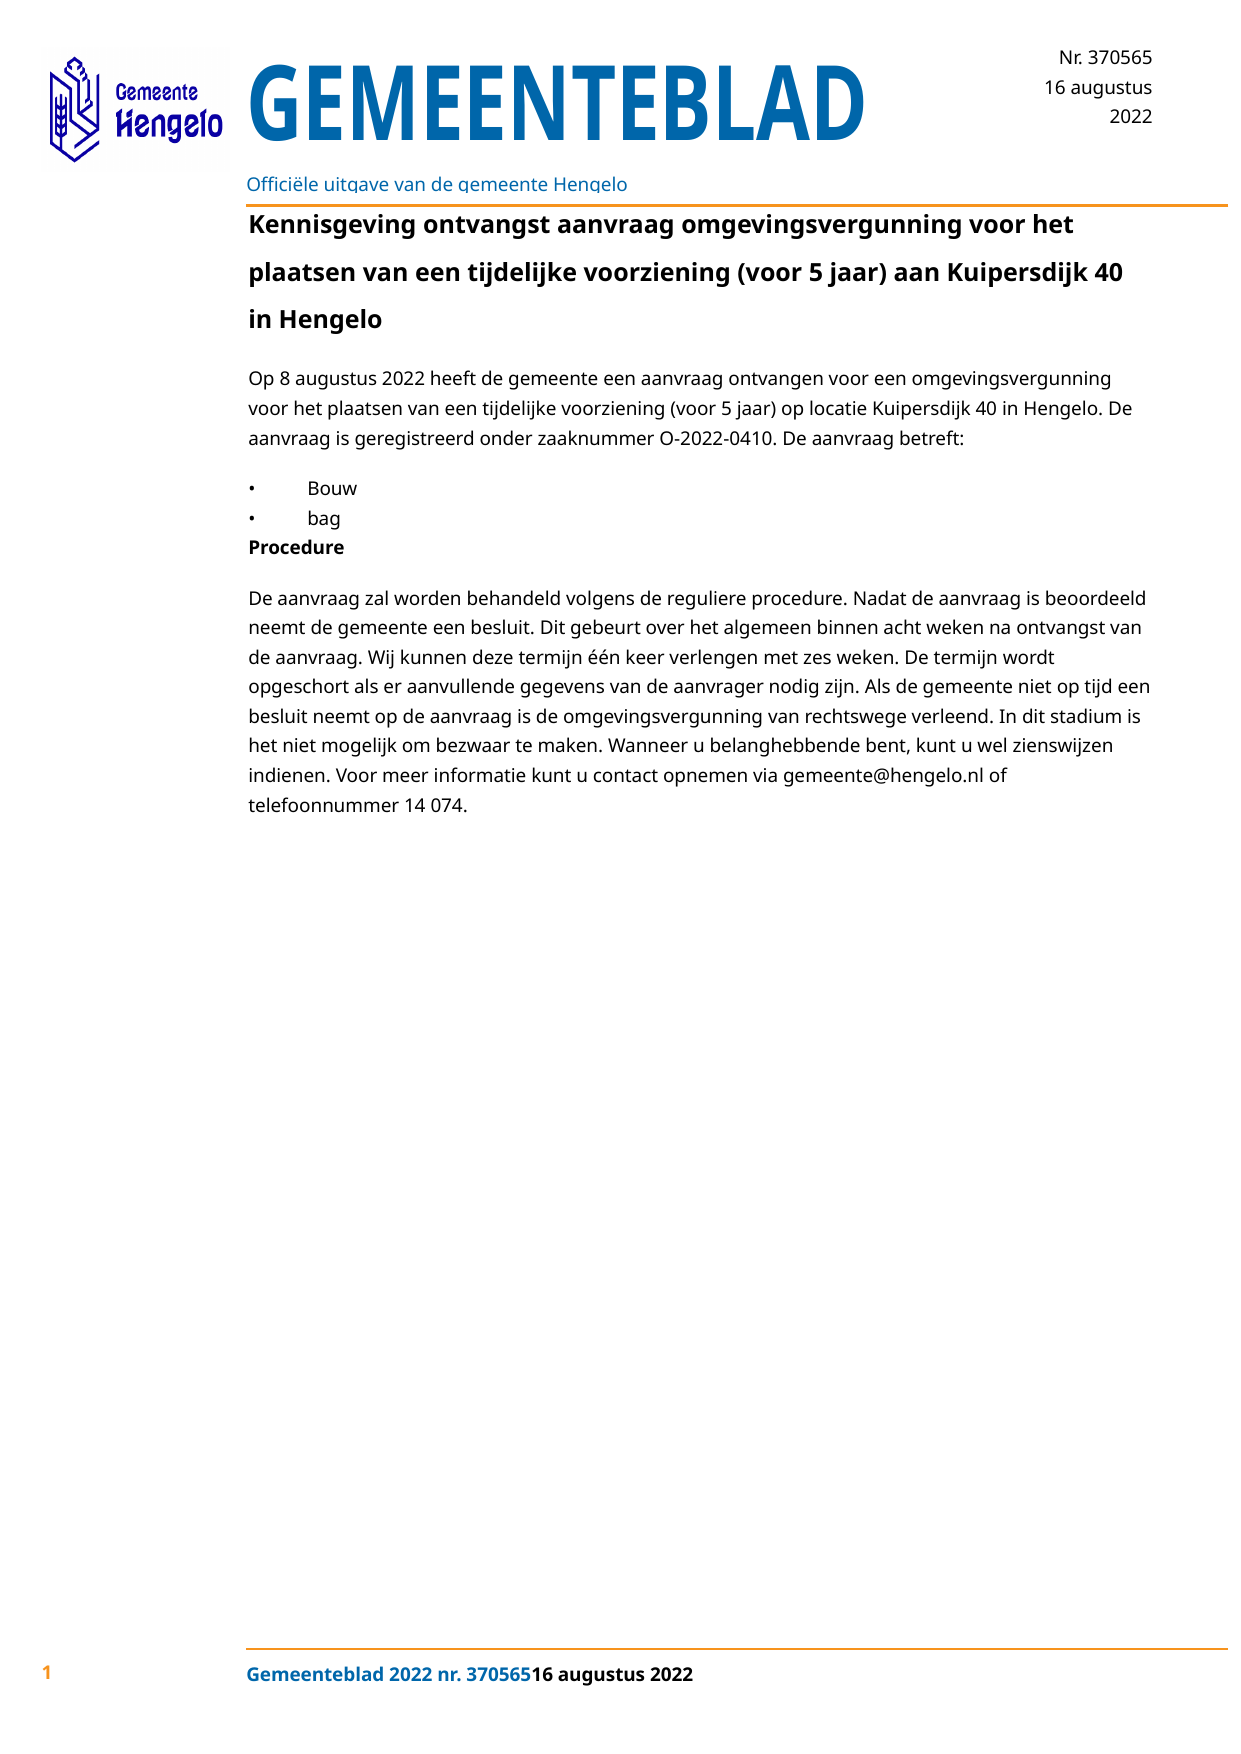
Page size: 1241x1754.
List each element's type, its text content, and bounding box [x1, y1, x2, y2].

text Op 8 augustus 2022 heeft de gemeente een aanvraag ontvangen voor een omgevingsvergunning voor het plaatsen van een tijdelijke voorziening (voor 5 jaar) op locatie Kuipersdijk 40 in Hengelo. De aanvraag is geregistreerd onder zaaknummer O-2022-0410. De aanvraag betreft: [248, 366, 1152, 450]
text Procedure [248, 534, 1152, 560]
text Kennisgeving ontvangst aanvraag omgevingsvergunning voor het plaatsen van een tijdelijke voorziening (voor 5 jaar) aan Kuipersdijk 40 in Hengelo [248, 207, 1152, 336]
list bag [248, 505, 1152, 530]
picture [41, 47, 231, 172]
list Bouw [248, 475, 1152, 501]
text De aanvraag zal worden behandeld volgens de reguliere procedure. Nadat de aanvraag is beoordeeld neemt de gemeente een besluit. Dit gebeurt over het algemeen binnen acht weken na ontvangst van de aanvraag. Wij kunnen deze termijn één keer verlengen met zes weken. De termijn wordt opgeschort als er aanvullende gegevens van de aanvrager nodig zijn. Als de gemeente niet op tijd een besluit neemt op de aanvraag is de omgevingsvergunning van rechtswege verleend. In dit stadium is het niet mogelijk om bezwaar te maken. Wanneer u belanghebbende bent, kunt u wel zienswijzen indienen. Voor meer informatie kunt u contact opnemen via gemeente@hengelo.nl of telefoonnummer 14 074. [248, 585, 1152, 817]
